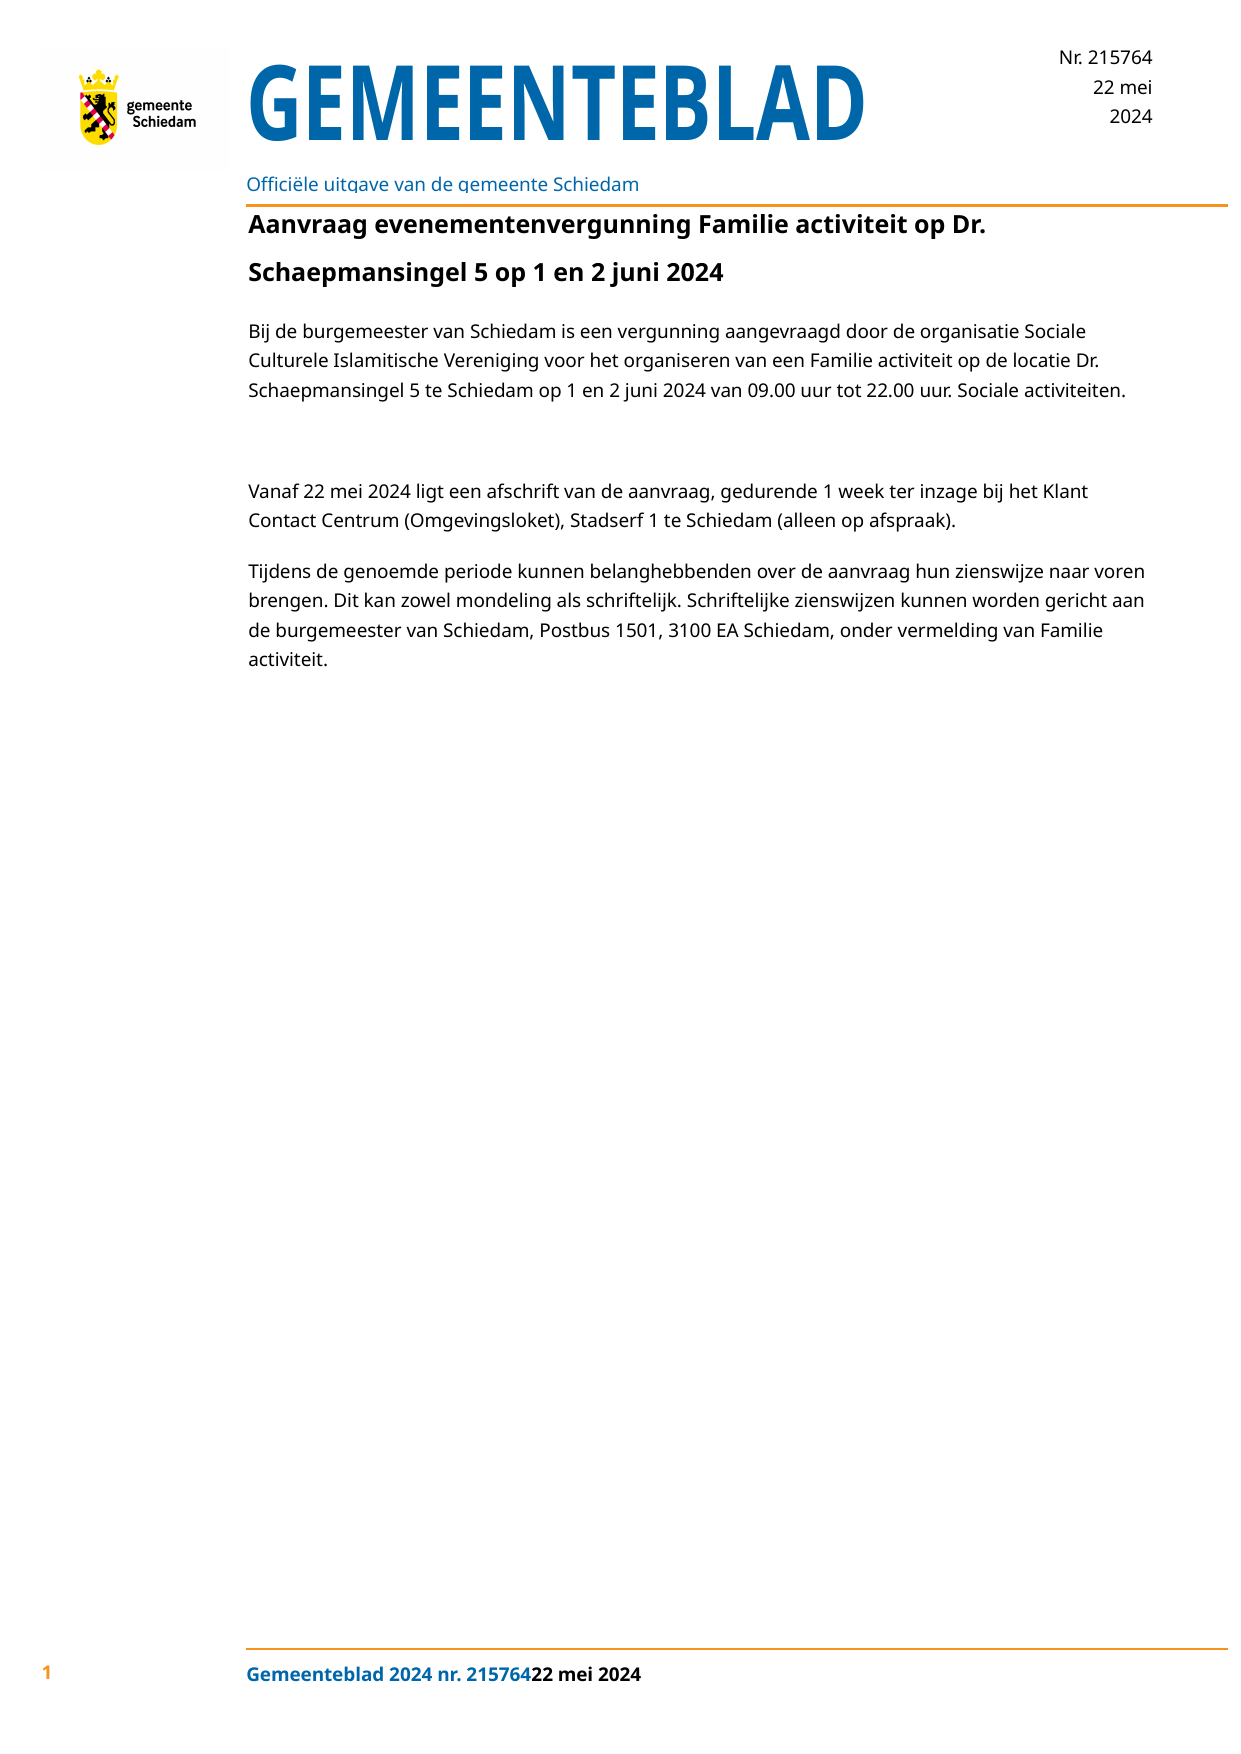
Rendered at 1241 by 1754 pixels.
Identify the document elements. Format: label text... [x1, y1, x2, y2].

text Tijdens de genoemde periode kunnen belanghebbenden over de aanvraag hun zienswijze naar voren brengen. Dit kan zowel mondeling als schriftelijk. Schriftelijke zienswijzen kunnen worden gericht aan de burgemeester van Schiedam, Postbus 1501, 3100 EA Schiedam, onder vermelding van Familie activiteit. [248, 558, 1152, 672]
text Bij de burgemeester van Schiedam is een vergunning aangevraagd door de organisatie Sociale Culturele Islamitische Vereniging voor het organiseren van een Familie activiteit op de locatie Dr. Schaepmansingel 5 te Schiedam op 1 en 2 juni 2024 van 09.00 uur tot 22.00 uur. Sociale activiteiten. [248, 318, 1152, 403]
text Aanvraag evenementenvergunning Familie activiteit op Dr. Schaepmansingel 5 op 1 en 2 juni 2024 [248, 207, 1152, 288]
text Vanaf 22 mei 2024 ligt een afschrift van de aanvraag, gedurende 1 week ter inzage bij het Klant Contact Centrum (Omgevingsloket), Stadserf 1 te Schiedam (alleen op afspraak). [248, 478, 1152, 533]
picture [41, 47, 231, 172]
